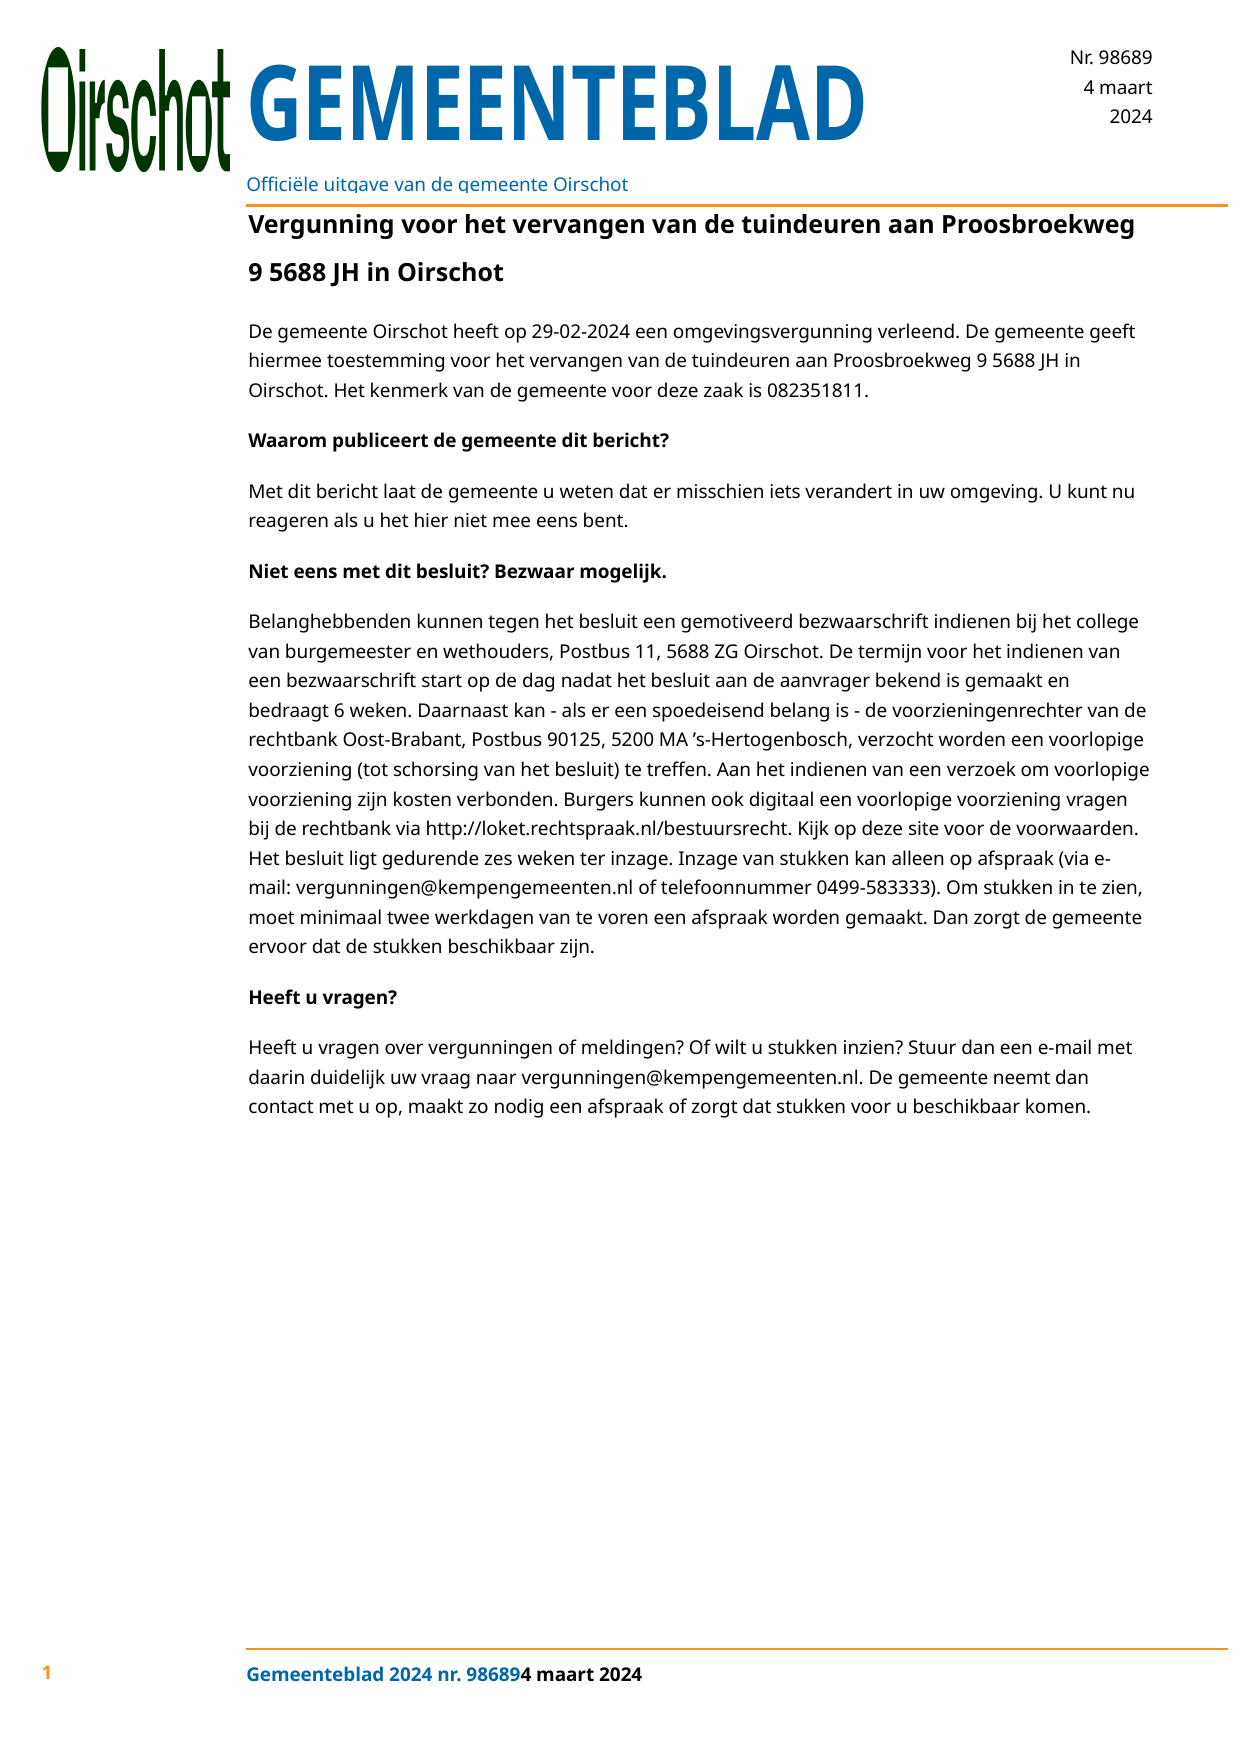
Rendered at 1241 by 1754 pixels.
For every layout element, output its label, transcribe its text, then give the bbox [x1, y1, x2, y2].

text Waarom publiceert de gemeente dit bericht? [248, 427, 1152, 453]
text Heeft u vragen? [248, 984, 1152, 1010]
picture [41, 47, 231, 172]
text Niet eens met dit besluit? Bezwaar mogelijk. [248, 558, 1152, 584]
text Met dit bericht laat de gemeente u weten dat er misschien iets verandert in uw omgeving. U kunt nu reageren als u het hier niet mee eens bent. [248, 478, 1152, 533]
text De gemeente Oirschot heeft op 29-02-2024 een omgevingsvergunning verleend. De gemeente geeft hiermee toestemming voor het vervangen van de tuindeuren aan Proosbroekweg 9 5688 JH in Oirschot. Het kenmerk van de gemeente voor deze zaak is 082351811. [248, 318, 1152, 403]
text Belanghebbenden kunnen tegen het besluit een gemotiveerd bezwaarschrift indienen bij het college van burgemeester en wethouders, Postbus 11, 5688 ZG Oirschot. De termijn voor het indienen van een bezwaarschrift start op de dag nadat het besluit aan de aanvrager bekend is gemaakt en bedraagt 6 weken. Daarnaast kan - als er een spoedeisend belang is - de voorzieningenrechter van de rechtbank Oost-Brabant, Postbus 90125, 5200 MA ’s-Hertogenbosch, verzocht worden een voorlopige voorziening (tot schorsing van het besluit) te treffen. Aan het indienen van een verzoek om voorlopige voorziening zijn kosten verbonden. Burgers kunnen ook digitaal een voorlopige voorziening vragen bij de rechtbank via http://loket.rechtspraak.nl/bestuursrecht. Kijk op deze site voor de voorwaarden. Het besluit ligt gedurende zes weken ter inzage. Inzage van stukken kan alleen op afspraak (via e-mail: vergunningen@kempengemeenten.nl of telefoonnummer 0499-583333). Om stukken in te zien, moet minimaal twee werkdagen van te voren een afspraak worden gemaakt. Dan zorgt de gemeente ervoor dat de stukken beschikbaar zijn. [248, 608, 1152, 959]
text Vergunning voor het vervangen van de tuindeuren aan Proosbroekweg 9 5688 JH in Oirschot [248, 207, 1152, 288]
text Heeft u vragen over vergunningen of meldingen? Of wilt u stukken inzien? Stuur dan een e-mail met daarin duidelijk uw vraag naar vergunningen@kempengemeenten.nl. De gemeente neemt dan contact met u op, maakt zo nodig een afspraak of zorgt dat stukken voor u beschikbaar komen. [248, 1034, 1152, 1119]
